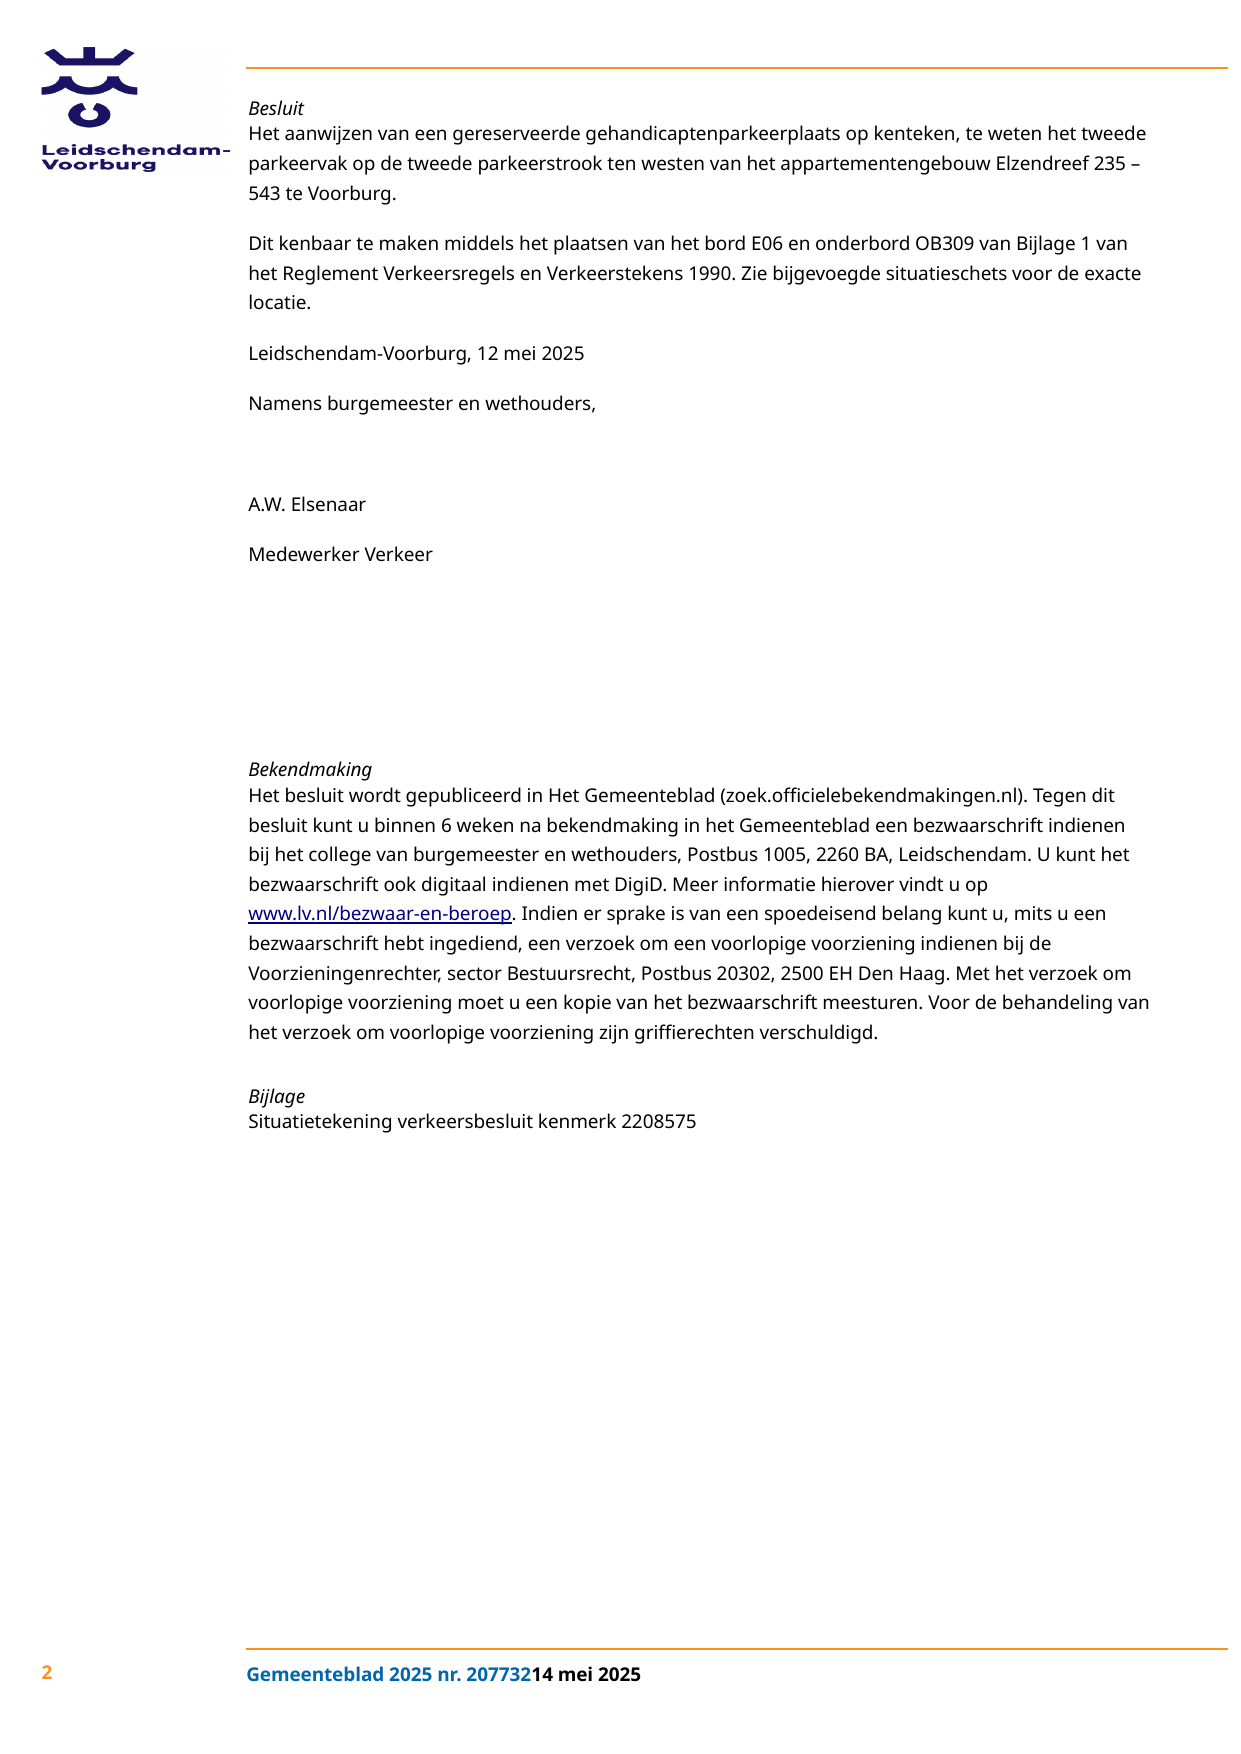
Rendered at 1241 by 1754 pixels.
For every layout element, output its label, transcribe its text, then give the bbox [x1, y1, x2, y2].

text Dit kenbaar te maken middels het plaatsen van het bord E06 en onderbord OB309 van Bijlage 1 van het Reglement Verkeersregels en Verkeerstekens 1990. Zie bijgevoegde situatieschets voor de exacte locatie. [248, 230, 1152, 315]
text Het aanwijzen van een gereserveerde gehandicaptenparkeerplaats op kenteken, te weten het tweede parkeervak op de tweede parkeerstrook ten westen van het appartementengebouw Elzendreef 235 – 543 te Voorburg. [248, 121, 1152, 205]
picture [41, 47, 231, 172]
text Bekendmaking [248, 757, 1152, 782]
text Medewerker Verkeer [248, 541, 1152, 567]
text A.W. Elsenaar [248, 491, 1152, 517]
text Bijlage [248, 1083, 1152, 1109]
text Leidschendam-Voorburg, 12 mei 2025 [248, 340, 1152, 365]
text Het besluit wordt gepubliceerd in Het Gemeenteblad (zoek.officielebekendmakingen.nl). Tegen dit besluit kunt u binnen 6 weken na bekendmaking in het Gemeenteblad een bezwaarschrift indienen bij het college van burgemeester en wethouders, Postbus 1005, 2260 BA, Leidschendam. U kunt het bezwaarschrift ook digitaal indienen met DigiD. Meer informatie hierover vindt u op www.lv.nl/bezwaar-en-beroep. Indien er sprake is van een spoedeisend belang kunt u, mits u een bezwaarschrift hebt ingediend, een verzoek om een voorlopige voorziening indienen bij de Voorzieningenrechter, sector Bestuursrecht, Postbus 20302, 2500 EH Den Haag. Met het verzoek om voorlopige voorziening moet u een kopie van het bezwaarschrift meesturen. Voor de behandeling van het verzoek om voorlopige voorziening zijn griffierechten verschuldigd. [248, 782, 1152, 1045]
text Namens burgemeester en wethouders, [248, 390, 1152, 416]
text Situatietekening verkeersbesluit kenmerk 2208575 [248, 1109, 1152, 1134]
text Besluit [248, 95, 1152, 121]
